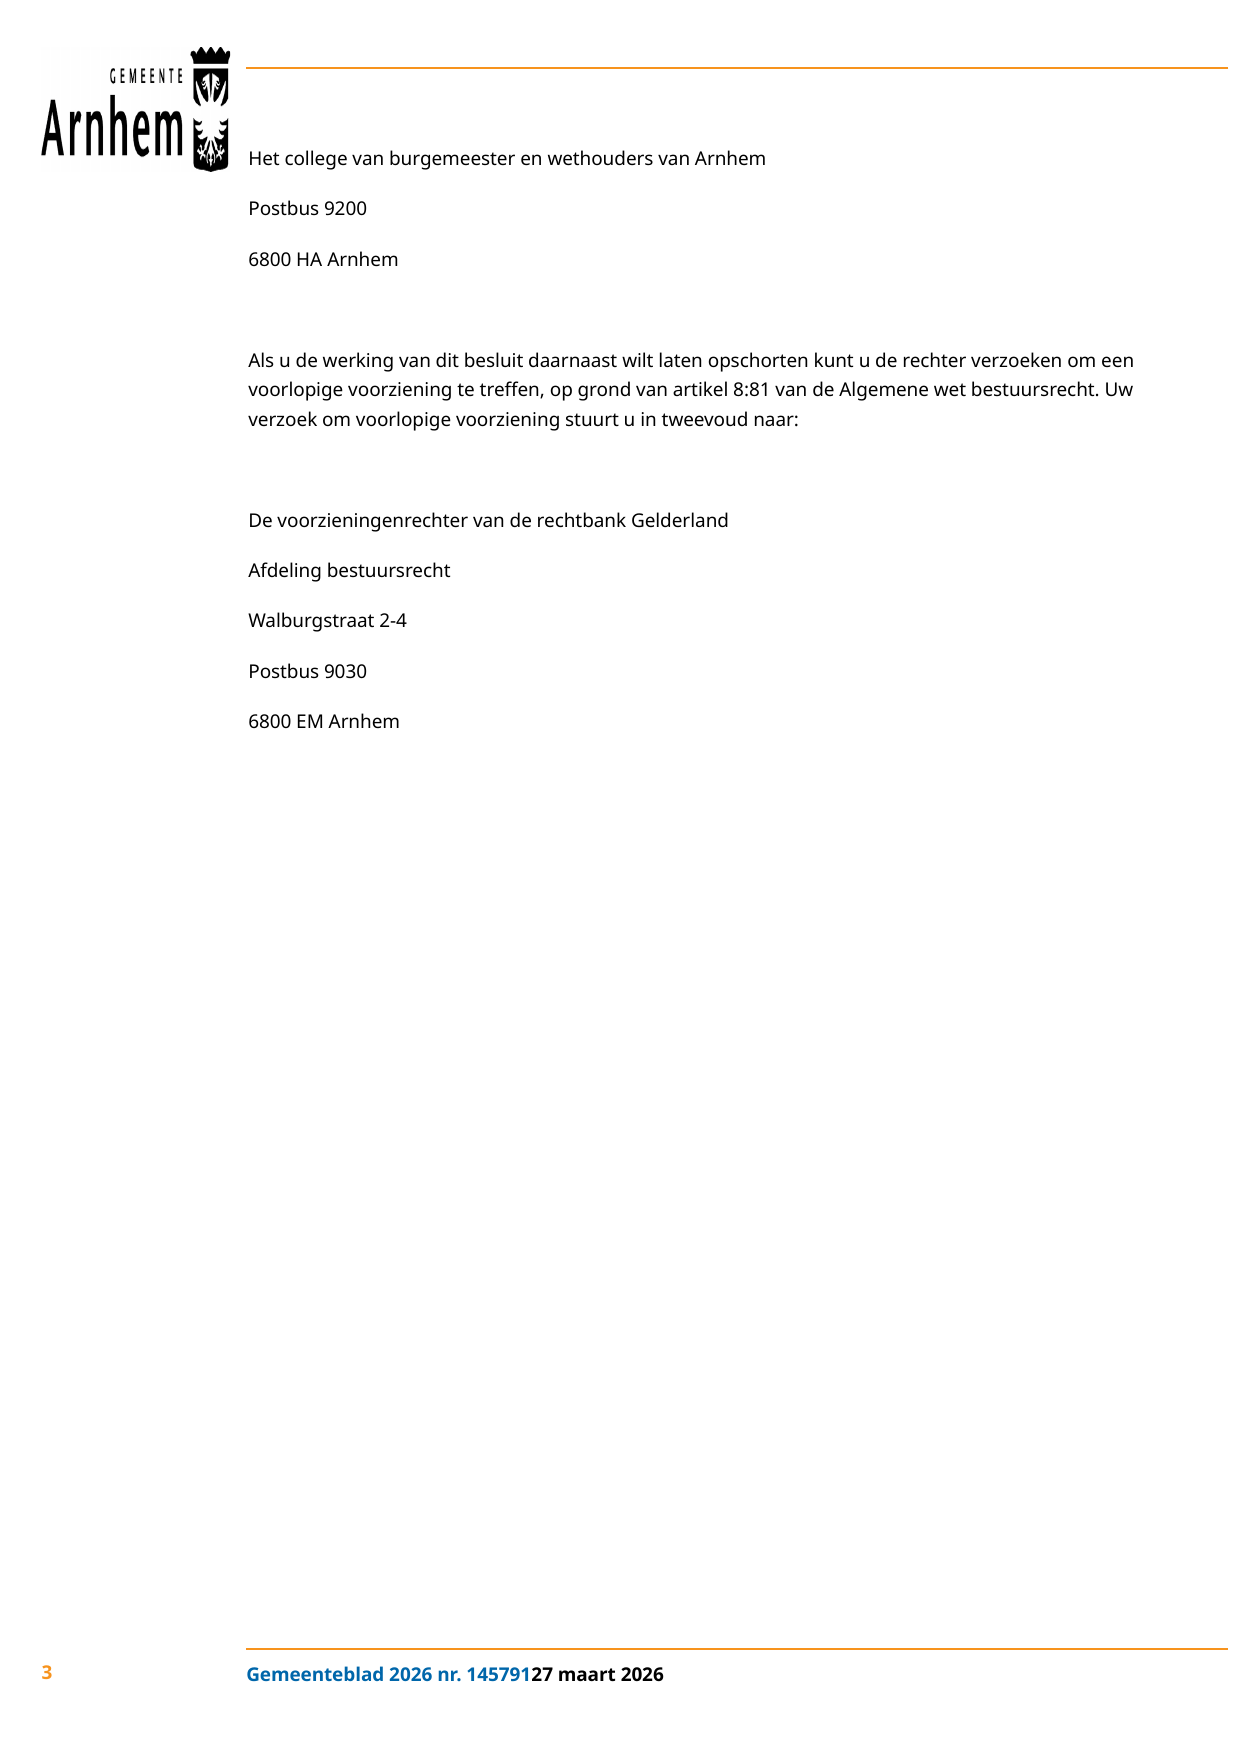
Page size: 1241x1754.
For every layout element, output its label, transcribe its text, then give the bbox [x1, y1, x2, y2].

picture [41, 47, 231, 172]
text Als u de werking van dit besluit daarnaast wilt laten opschorten kunt u de rechter verzoeken om een voorlopige voorziening te treffen, op grond van artikel 8:81 van de Algemene wet bestuursrecht. Uw verzoek om voorlopige voorziening stuurt u in tweevoud naar: [248, 347, 1152, 432]
text Afdeling bestuursrecht [248, 557, 1152, 583]
text Het college van burgemeester en wethouders van Arnhem [248, 145, 1152, 171]
text Walburgstraat 2-4 [248, 608, 1152, 633]
text De voorzieningenrechter van de rechtbank Gelderland [248, 507, 1152, 533]
text 6800 EM Arnhem [248, 708, 1152, 734]
text Postbus 9030 [248, 658, 1152, 684]
text Postbus 9200 [248, 196, 1152, 221]
text 6800 HA Arnhem [248, 246, 1152, 272]
